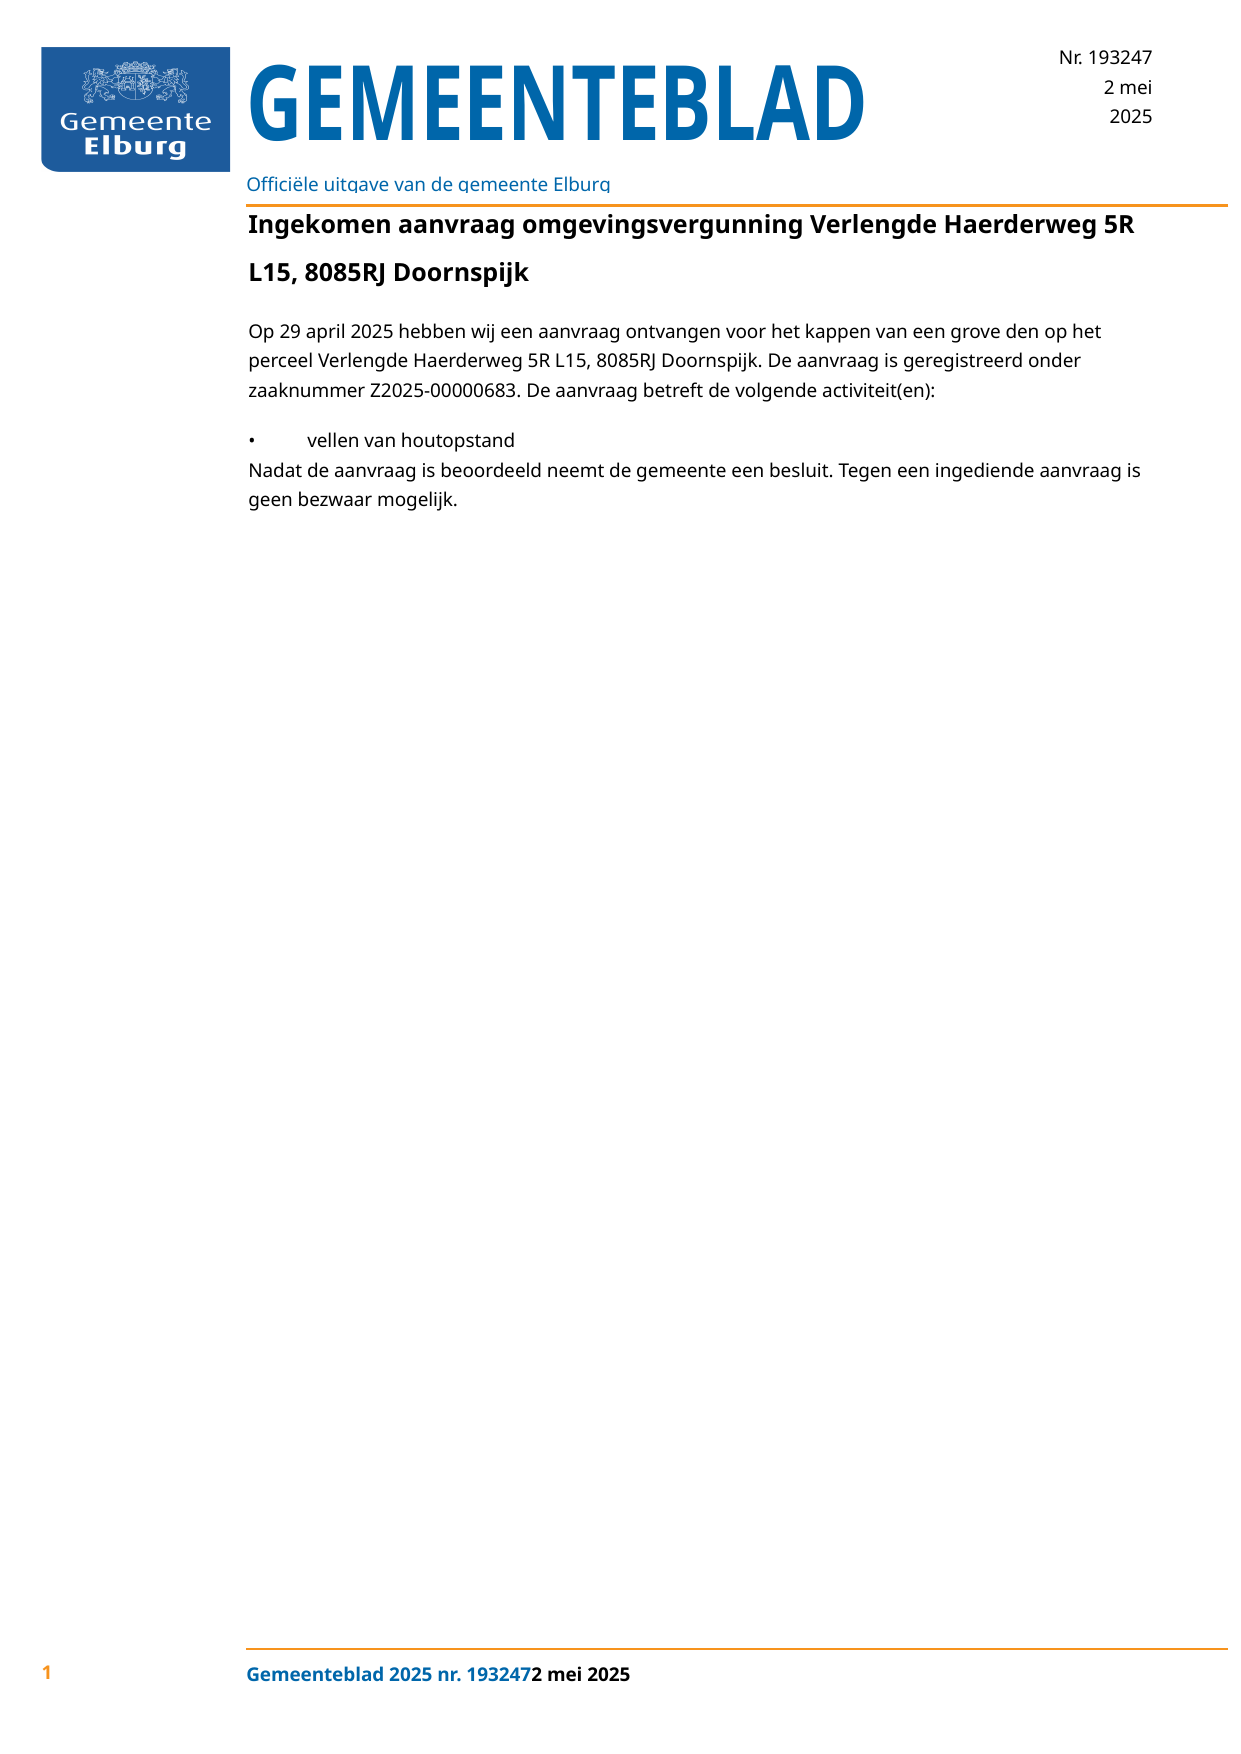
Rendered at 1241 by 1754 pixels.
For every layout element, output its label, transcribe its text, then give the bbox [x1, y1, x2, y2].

picture [41, 47, 231, 172]
text Ingekomen aanvraag omgevingsvergunning Verlengde Haerderweg 5R L15, 8085RJ Doornspijk [248, 207, 1152, 288]
text Nadat de aanvraag is beoordeeld neemt de gemeente een besluit. Tegen een ingediende aanvraag is geen bezwaar mogelijk. [248, 457, 1152, 512]
list vellen van houtopstand [248, 427, 1152, 453]
text Op 29 april 2025 hebben wij een aanvraag ontvangen voor het kappen van een grove den op het perceel Verlengde Haerderweg 5R L15, 8085RJ Doornspijk. De aanvraag is geregistreerd onder zaaknummer Z2025-00000683. De aanvraag betreft de volgende activiteit(en): [248, 318, 1152, 403]
